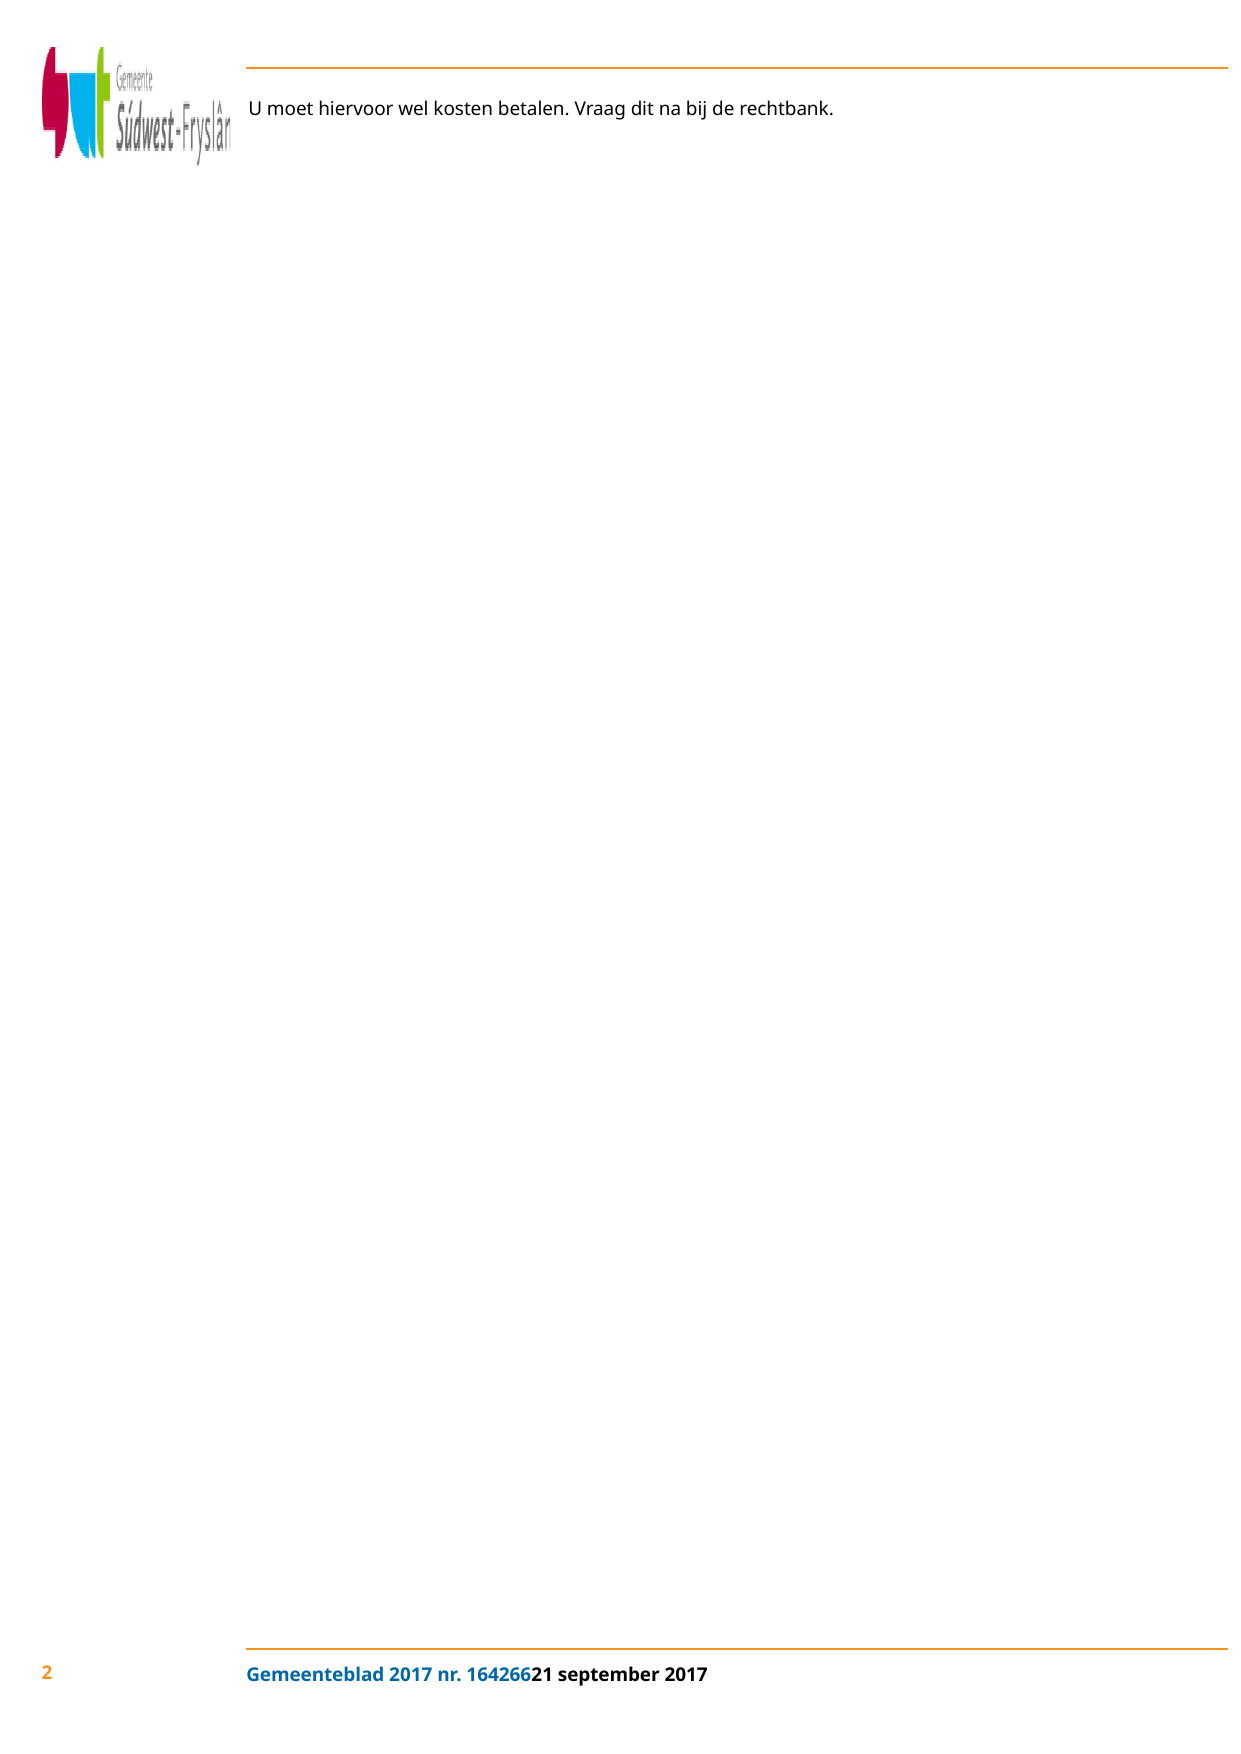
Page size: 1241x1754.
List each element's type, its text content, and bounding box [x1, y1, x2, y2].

text U moet hiervoor wel kosten betalen. Vraag dit na bij de rechtbank. [248, 95, 1152, 121]
picture [41, 47, 231, 172]
